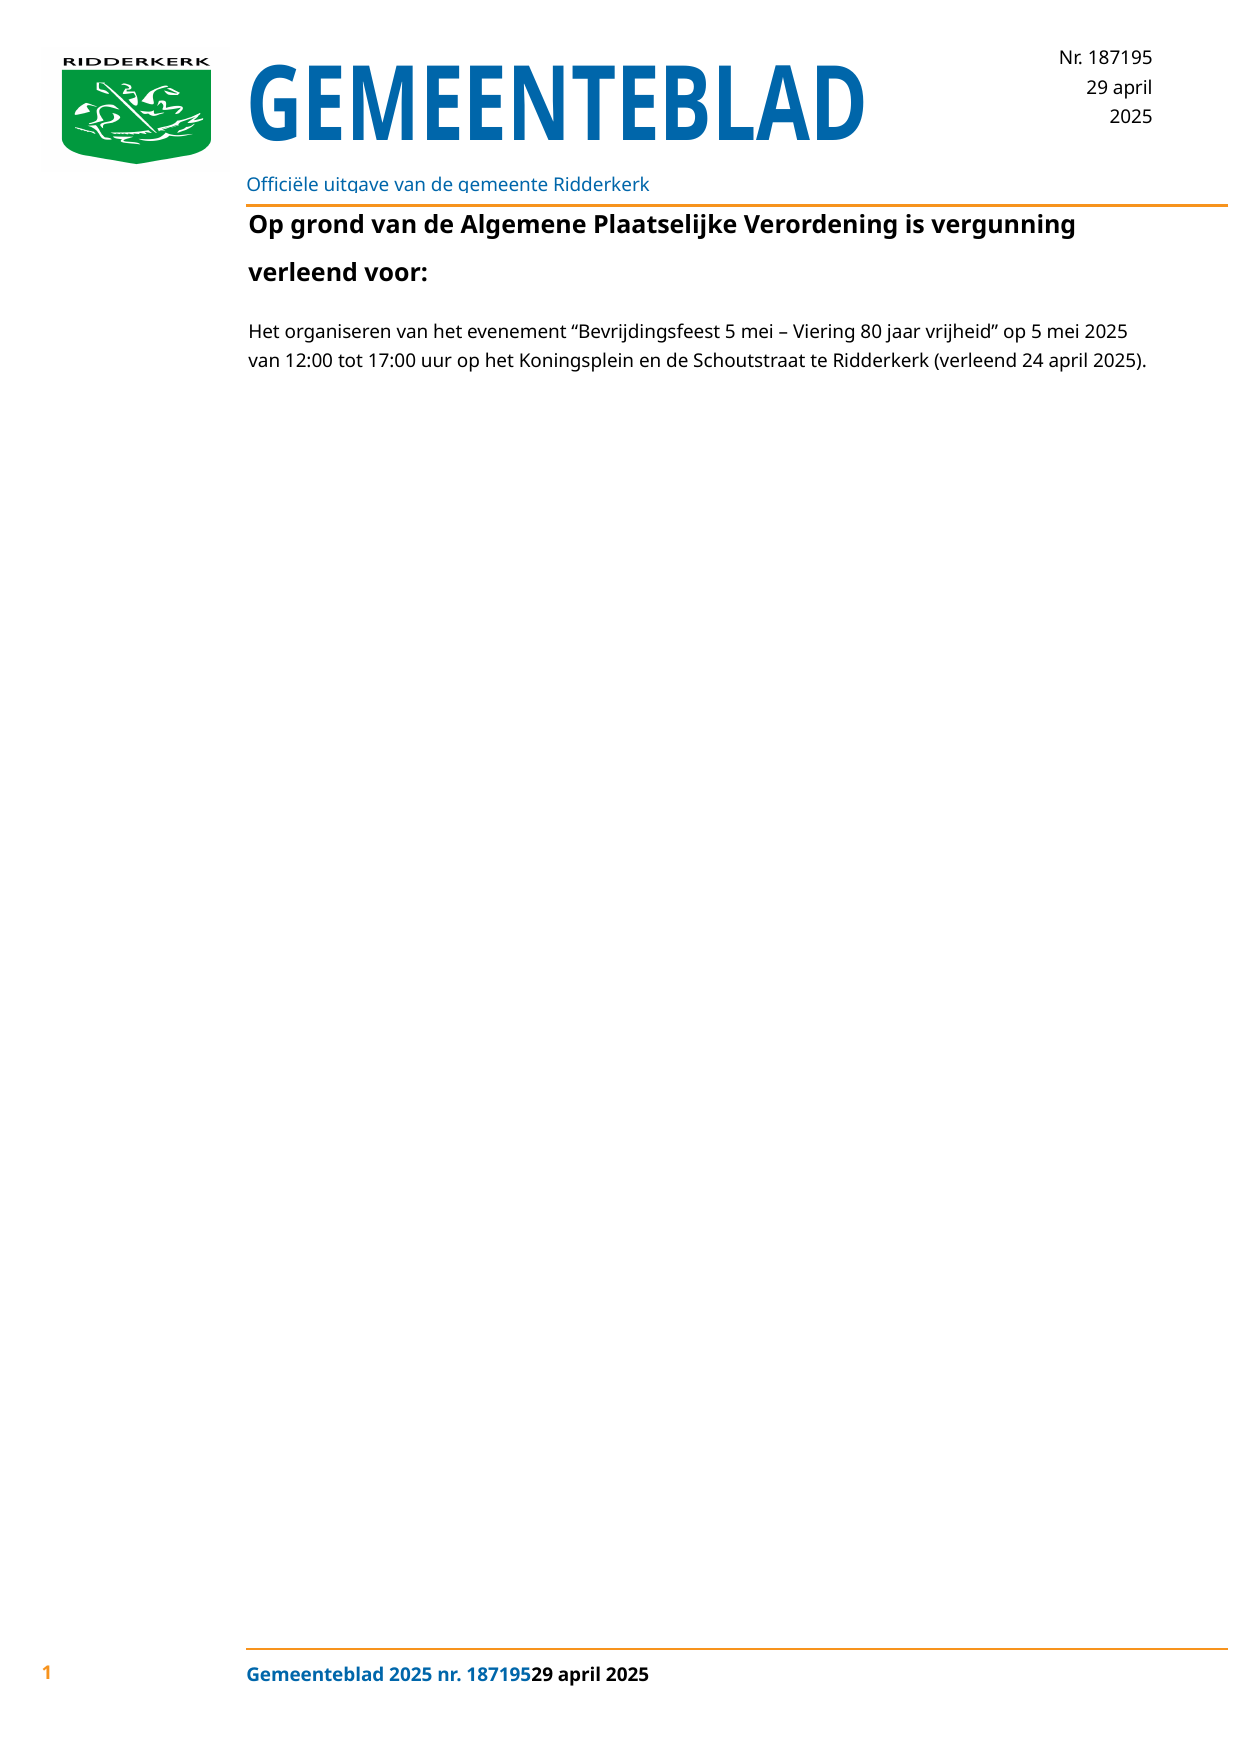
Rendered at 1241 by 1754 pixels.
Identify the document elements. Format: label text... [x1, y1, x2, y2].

text Op grond van de Algemene Plaatselijke Verordening is vergunning verleend voor: [248, 207, 1152, 288]
text Het organiseren van het evenement “Bevrijdingsfeest 5 mei – Viering 80 jaar vrijheid” op 5 mei 2025 van 12:00 tot 17:00 uur op het Koningsplein en de Schoutstraat te Ridderkerk (verleend 24 april 2025). [248, 318, 1152, 373]
picture [41, 47, 231, 172]
